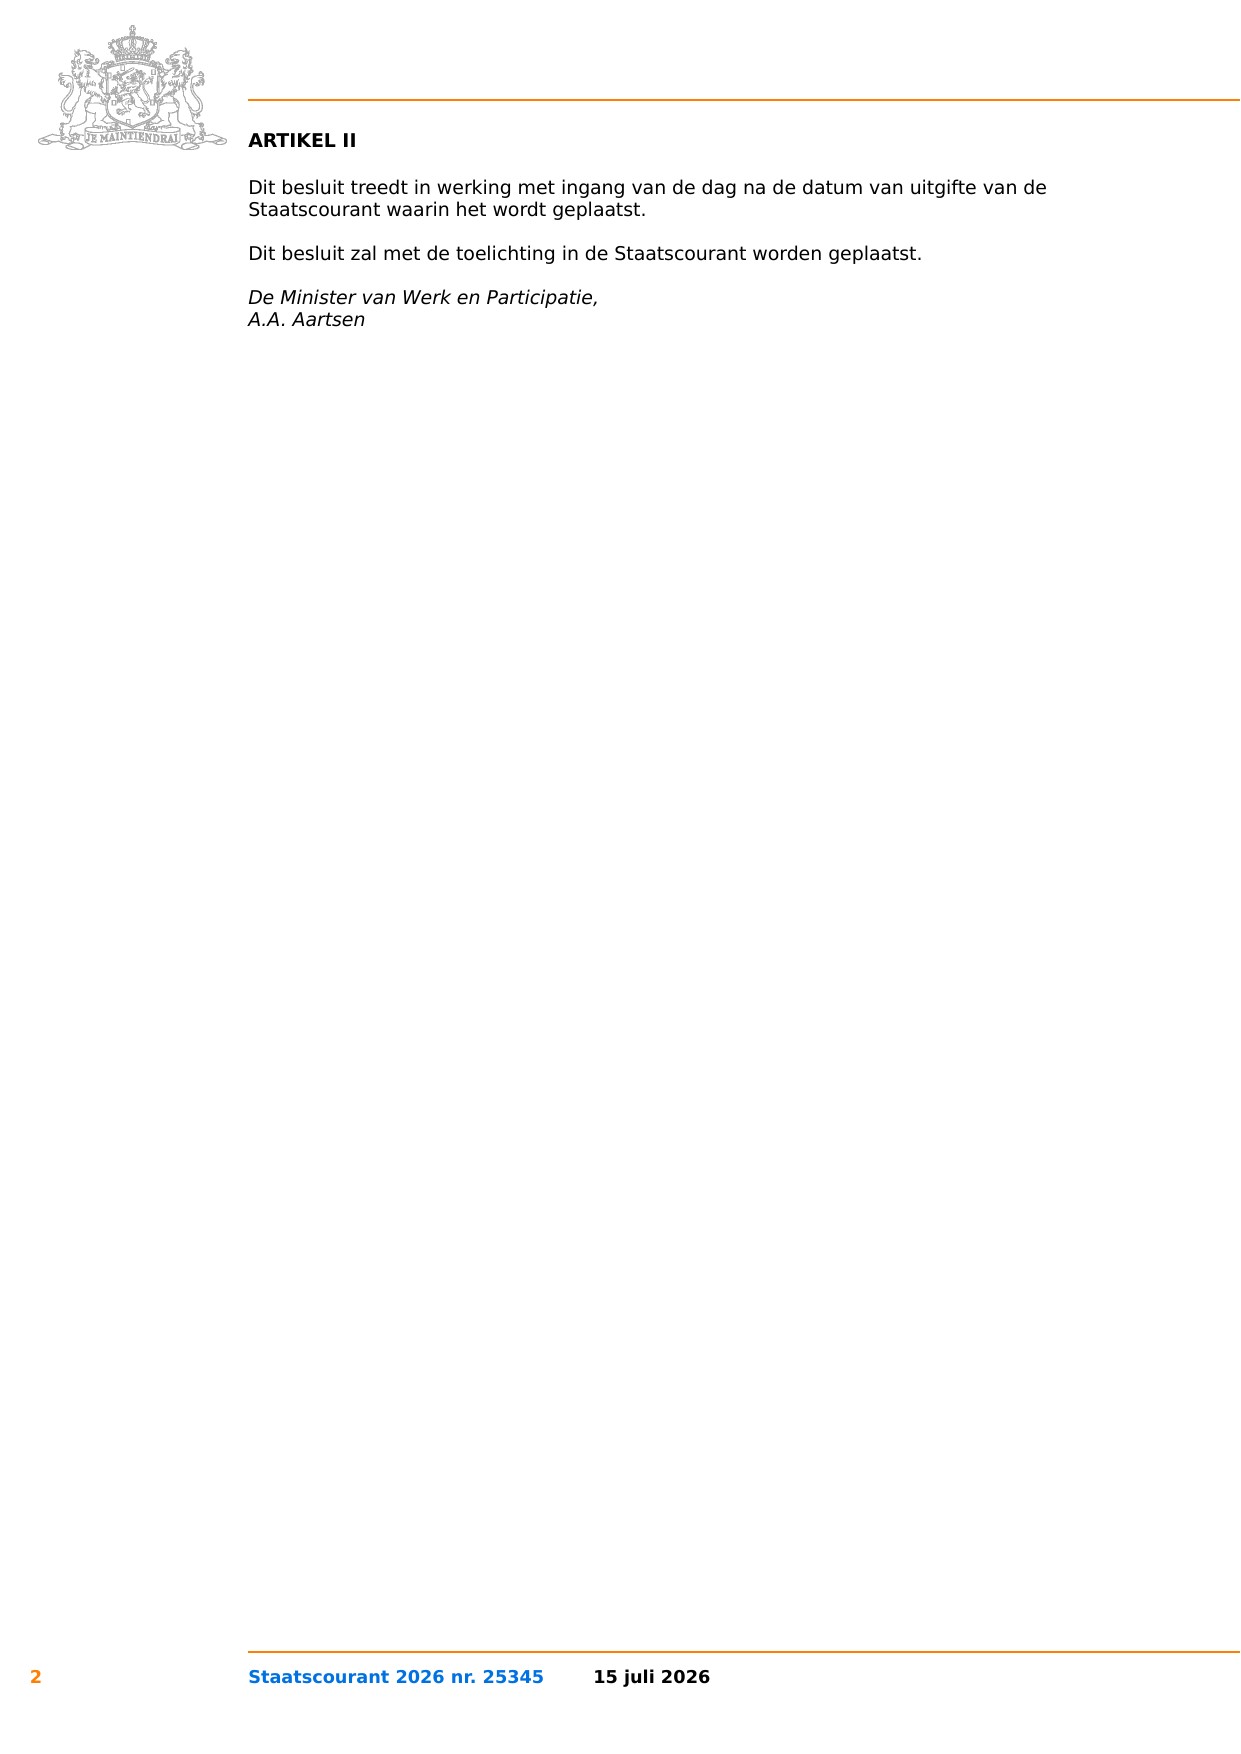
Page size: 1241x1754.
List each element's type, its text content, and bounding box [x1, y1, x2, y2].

text De Minister van Werk en Participatie, A.A. Aartsen [248, 287, 1163, 331]
text Dit besluit zal met de toelichting in de Staatscourant worden geplaatst. [248, 243, 1163, 265]
text Dit besluit treedt in werking met ingang van de dag na de datum van uitgifte van de Staatscourant waarin het wordt geplaatst. [248, 177, 1163, 221]
subtitle ARTIKEL II [248, 130, 1163, 152]
picture [38, 25, 227, 150]
